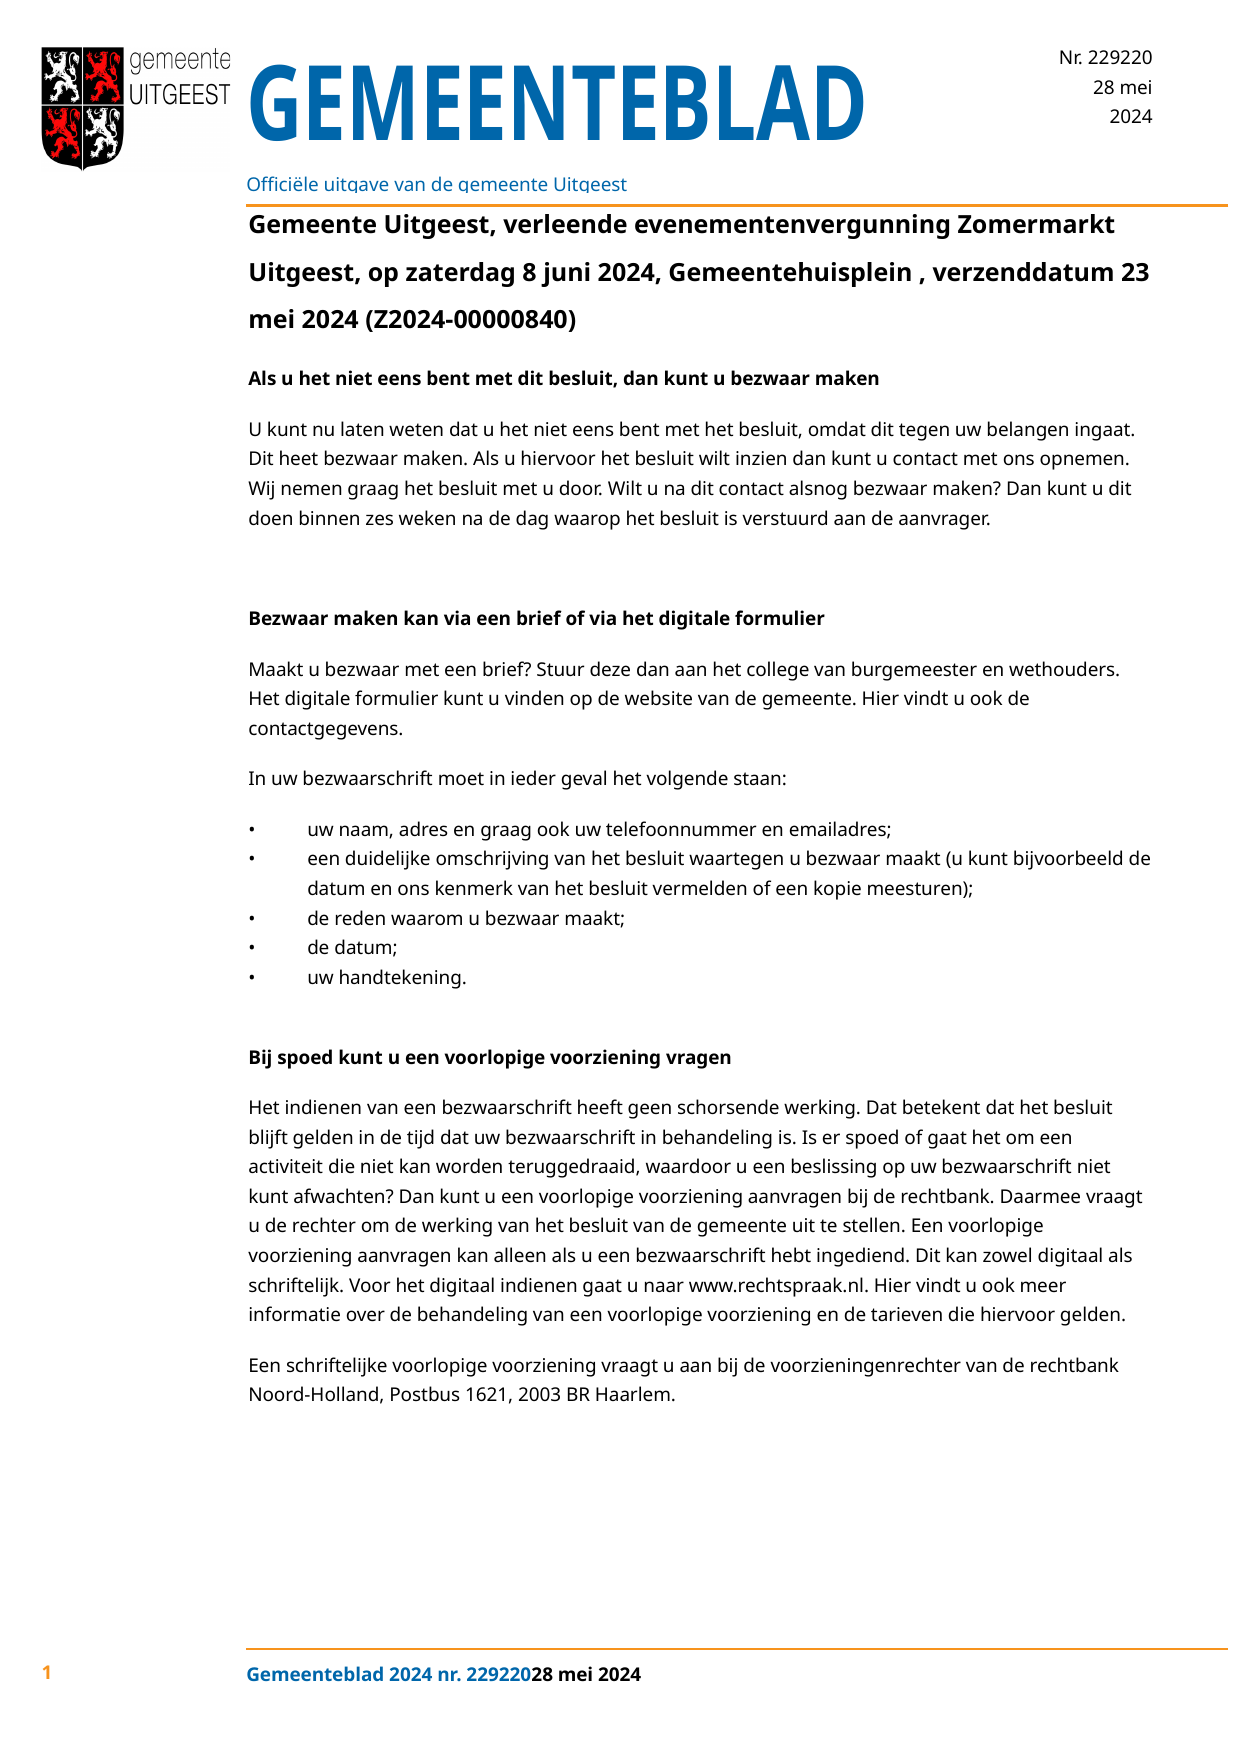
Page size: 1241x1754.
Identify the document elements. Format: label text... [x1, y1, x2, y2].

list de datum; [248, 934, 1152, 960]
list een duidelijke omschrijving van het besluit waartegen u bezwaar maakt (u kunt bijvoorbeeld de datum en ons kenmerk van het besluit vermelden of een kopie meesturen); [248, 846, 1152, 901]
text Een schriftelijke voorlopige voorziening vraagt u aan bij de voorzieningenrechter van de rechtbank Noord-Holland, Postbus 1621, 2003 BR Haarlem. [248, 1352, 1152, 1407]
text Maakt u bezwaar met een brief? Stuur deze dan aan het college van burgemeester en wethouders. Het digitale formulier kunt u vinden op de website van de gemeente. Hier vindt u ook de contactgegevens. [248, 656, 1152, 741]
text Gemeente Uitgeest, verleende evenementenvergunning Zomermarkt Uitgeest, op zaterdag 8 juni 2024, Gemeentehuisplein , verzenddatum 23 mei 2024 (Z2024-00000840) [248, 207, 1152, 336]
text Bezwaar maken kan via een brief of via het digitale formulier [248, 606, 1152, 631]
list uw handtekening. [248, 964, 1152, 989]
list de reden waarom u bezwaar maakt; [248, 905, 1152, 930]
picture [41, 47, 231, 172]
text U kunt nu laten weten dat u het niet eens bent met het besluit, omdat dit tegen uw belangen ingaat. Dit heet bezwaar maken. Als u hiervoor het besluit wilt inzien dan kunt u contact met ons opnemen. Wij nemen graag het besluit met u door. Wilt u na dit contact alsnog bezwaar maken? Dan kunt u dit doen binnen zes weken na de dag waarop het besluit is verstuurd aan de aanvrager. [248, 416, 1152, 530]
text Het indienen van een bezwaarschrift heeft geen schorsende werking. Dat betekent dat het besluit blijft gelden in de tijd dat uw bezwaarschrift in behandeling is. Is er spoed of gaat het om een activiteit die niet kan worden teruggedraaid, waardoor u een beslissing op uw bezwaarschrift niet kunt afwachten? Dan kunt u een voorlopige voorziening aanvragen bij de rechtbank. Daarmee vraagt u de rechter om de werking van het besluit van de gemeente uit te stellen. Een voorlopige voorziening aanvragen kan alleen als u een bezwaarschrift hebt ingediend. Dit kan zowel digitaal als schriftelijk. Voor het digitaal indienen gaat u naar www.rechtspraak.nl. Hier vindt u ook meer informatie over de behandeling van een voorlopige voorziening en de tarieven die hiervoor gelden. [248, 1094, 1152, 1327]
list uw naam, adres en graag ook uw telefoonnummer en emailadres; [248, 816, 1152, 842]
text Als u het niet eens bent met dit besluit, dan kunt u bezwaar maken [248, 366, 1152, 391]
text In uw bezwaarschrift moet in ieder geval het volgende staan: [248, 766, 1152, 791]
text Bij spoed kunt u een voorlopige voorziening vragen [248, 1044, 1152, 1069]
